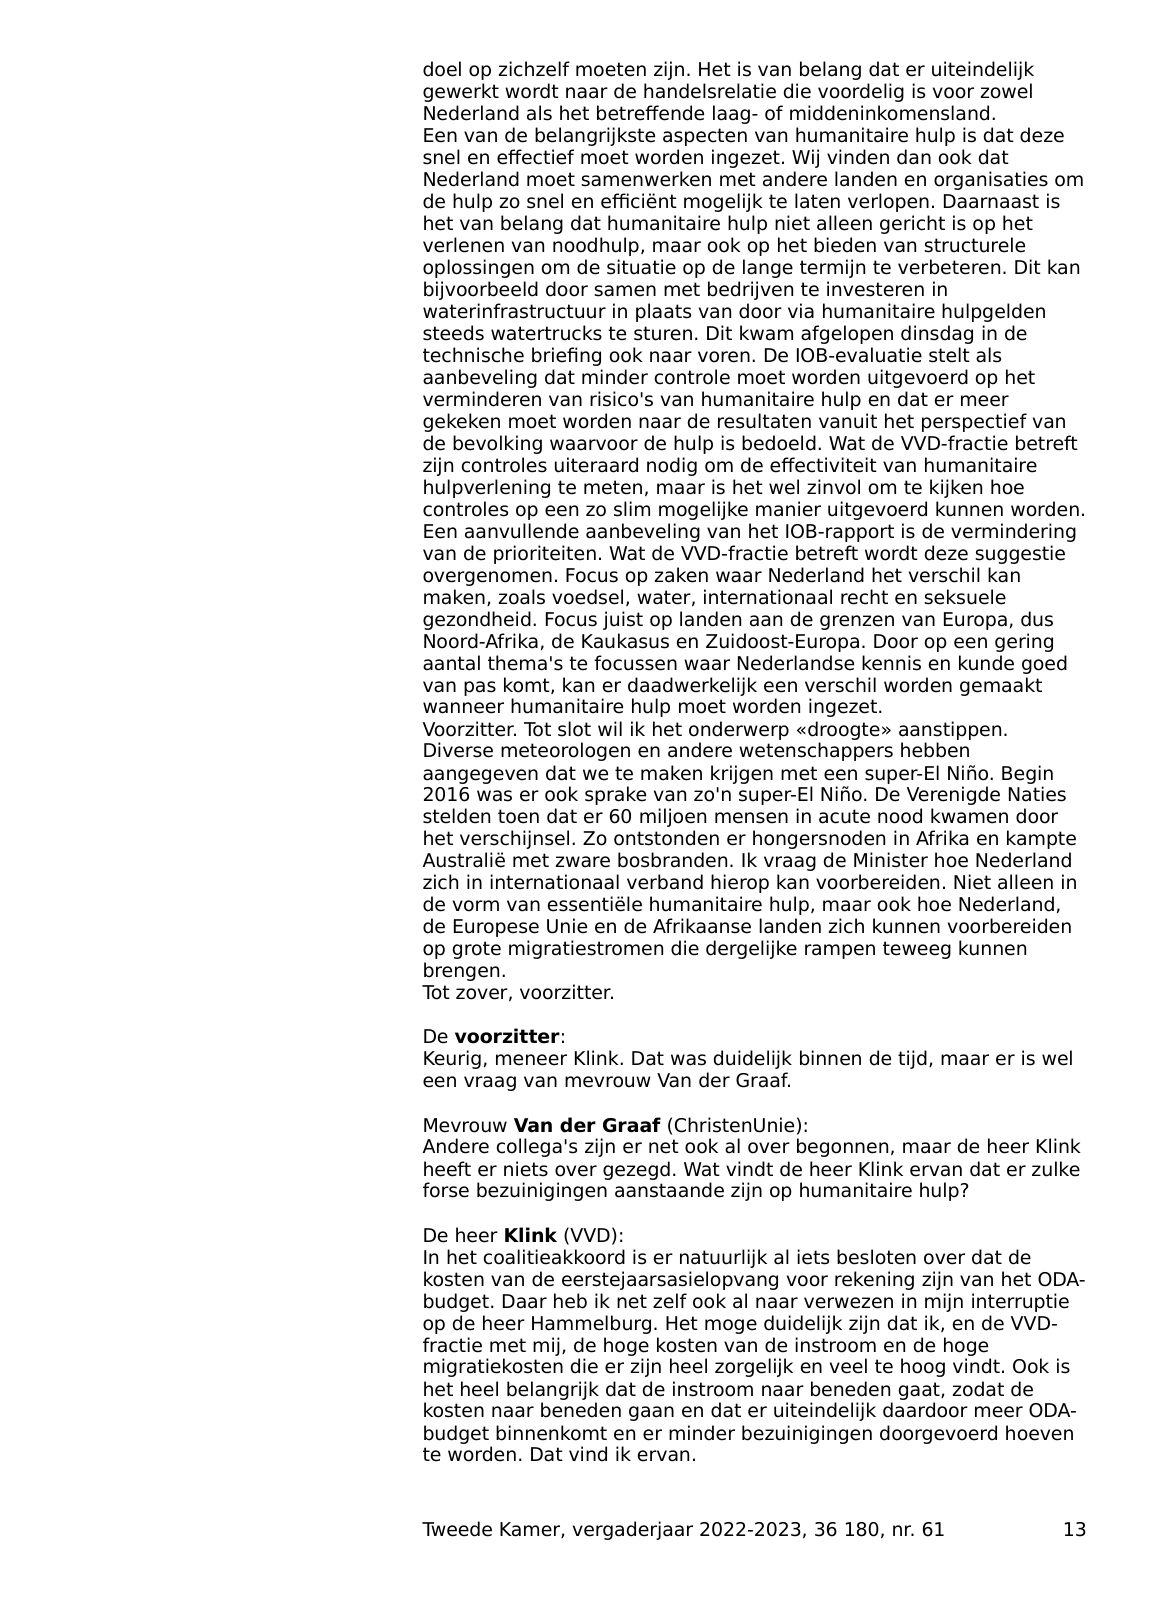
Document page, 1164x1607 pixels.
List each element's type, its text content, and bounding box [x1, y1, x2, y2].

text Keurig, meneer Klink. Dat was duidelijk binnen de tijd, maar er is wel een vraag van mevrouw Van der Graaf. [422, 1048, 1087, 1092]
text De heer Klink (VVD): [422, 1224, 1087, 1247]
text Tot zover, voorzitter. [422, 982, 1087, 1004]
text Een van de belangrijkste aspecten van humanitaire hulp is dat deze snel en effectief moet worden ingezet. Wij vinden dan ook dat Nederland moet samenwerken met andere landen en organisaties om de hulp zo snel en efficiënt mogelijk te laten verlopen. Daarnaast is het van belang dat humanitaire hulp niet alleen gericht is op het verlenen van noodhulp, maar ook op het bieden van structurele oplossingen om de situatie op de lange termijn te verbeteren. Dit kan bijvoorbeeld door samen met bedrijven te investeren in waterinfrastructuur in plaats van door via humanitaire hulpgelden steeds watertrucks te sturen. Dit kwam afgelopen dinsdag in de technische briefing ook naar voren. De IOB-evaluatie stelt als aanbeveling dat minder controle moet worden uitgevoerd op het verminderen van risico's van humanitaire hulp en dat er meer gekeken moet worden naar de resultaten vanuit het perspectief van de bevolking waarvoor de hulp is bedoeld. Wat de VVD-fractie betreft zijn controles uiteraard nodig om de effectiviteit van humanitaire hulpverlening te meten, maar is het wel zinvol om te kijken hoe controles op een zo slim mogelijke manier uitgevoerd kunnen worden. [422, 125, 1087, 521]
text De voorzitter: [422, 1026, 1087, 1048]
text Een aanvullende aanbeveling van het IOB-rapport is de vermindering van de prioriteiten. Wat de VVD-fractie betreft wordt deze suggestie overgenomen. Focus op zaken waar Nederland het verschil kan maken, zoals voedsel, water, internationaal recht en seksuele gezondheid. Focus juist op landen aan de grenzen van Europa, dus Noord-Afrika, de Kaukasus en Zuidoost-Europa. Door op een gering aantal thema's te focussen waar Nederlandse kennis en kunde goed van pas komt, kan er daadwerkelijk een verschil worden gemaakt wanneer humanitaire hulp moet worden ingezet. [422, 521, 1087, 718]
text Mevrouw Van der Graaf (ChristenUnie): [422, 1114, 1087, 1136]
text In het coalitieakkoord is er natuurlijk al iets besloten over dat de kosten van de eerstejaarsasielopvang voor rekening zijn van het ODA-budget. Daar heb ik net zelf ook al naar verwezen in mijn interruptie op de heer Hammelburg. Het moge duidelijk zijn dat ik, en de VVD-fractie met mij, de hoge kosten van de instroom en de hoge migratiekosten die er zijn heel zorgelijk en veel te hoog vindt. Ook is het heel belangrijk dat de instroom naar beneden gaat, zodat de kosten naar beneden gaan en dat er uiteindelijk daardoor meer ODA-budget binnenkomt en er minder bezuinigingen doorgevoerd hoeven te worden. Dat vind ik ervan. [422, 1247, 1087, 1466]
text Andere collega's zijn er net ook al over begonnen, maar de heer Klink heeft er niets over gezegd. Wat vindt de heer Klink ervan dat er zulke forse bezuinigingen aanstaande zijn op humanitaire hulp? [422, 1136, 1087, 1202]
text Voorzitter. Tot slot wil ik het onderwerp «droogte» aanstippen. Diverse meteorologen en andere wetenschappers hebben aangegeven dat we te maken krijgen met een super-El Niño. Begin 2016 was er ook sprake van zo'n super-El Niño. De Verenigde Naties stelden toen dat er 60 miljoen mensen in acute nood kwamen door het verschijnsel. Zo ontstonden er hongersnoden in Afrika en kampte Australië met zware bosbranden. Ik vraag de Minister hoe Nederland zich in internationaal verband hierop kan voorbereiden. Niet alleen in de vorm van essentiële humanitaire hulp, maar ook hoe Nederland, de Europese Unie en de Afrikaanse landen zich kunnen voorbereiden op grote migratiestromen die dergelijke rampen teweeg kunnen brengen. [422, 718, 1087, 982]
text doel op zichzelf moeten zijn. Het is van belang dat er uiteindelijk gewerkt wordt naar de handelsrelatie die voordelig is voor zowel Nederland als het betreffende laag- of middeninkomensland. [422, 59, 1087, 125]
